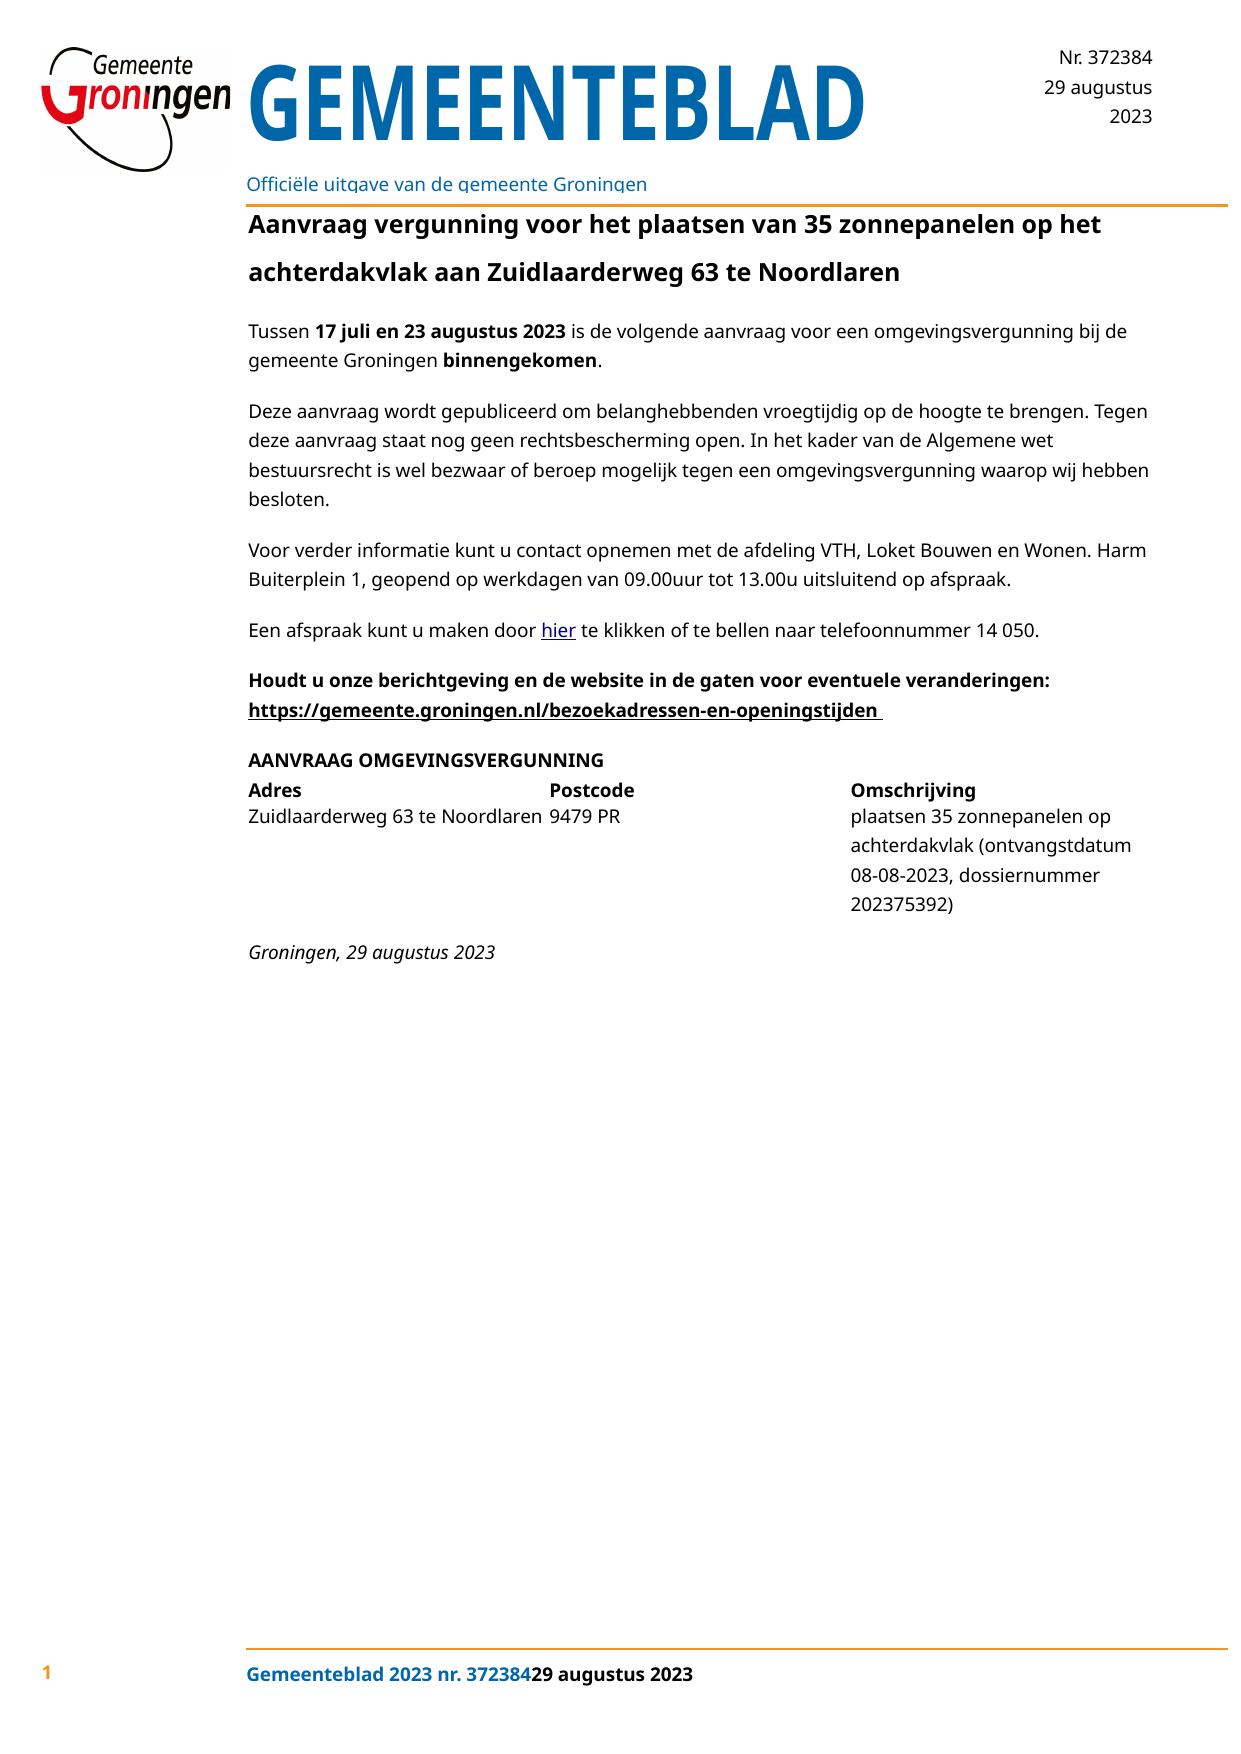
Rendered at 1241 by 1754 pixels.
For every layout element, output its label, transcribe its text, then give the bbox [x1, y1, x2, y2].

text Voor verder informatie kunt u contact opnemen met de afdeling VTH, Loket Bouwen en Wonen. Harm Buiterplein 1, geopend op werkdagen van 09.00uur tot 13.00u uitsluitend op afspraak. [248, 537, 1152, 592]
table_cell Zuidlaarderweg 63 te Noordlaren [248, 803, 549, 917]
table_header Postcode [549, 777, 850, 803]
text Tussen 17 juli en 23 augustus 2023 is de volgende aanvraag voor een omgevingsvergunning bij de gemeente Groningen binnengekomen. [248, 318, 1152, 373]
table_header Adres [248, 777, 549, 803]
text Aanvraag vergunning voor het plaatsen van 35 zonnepanelen op het achterdakvlak aan Zuidlaarderweg 63 te Noordlaren [248, 207, 1152, 288]
text Deze aanvraag wordt gepubliceerd om belanghebbenden vroegtijdig op de hoogte te brengen. Tegen deze aanvraag staat nog geen rechtsbescherming open. In het kader van de Algemene wet bestuursrecht is wel bezwaar of beroep mogelijk tegen een omgevingsvergunning waarop wij hebben besloten. [248, 398, 1152, 512]
table_cell 9479 PR [549, 803, 850, 917]
text AANVRAAG OMGEVINGSVERGUNNING [248, 747, 1152, 773]
text Houdt u onze berichtgeving en de website in de gaten voor eventuele veranderingen: https://gemeente.groningen.nl/bezoekadressen-en-openingstijden [248, 667, 1152, 723]
text Een afspraak kunt u maken door hier te klikken of te bellen naar telefoonnummer 14 050. [248, 617, 1152, 643]
table_cell plaatsen 35 zonnepanelen op achterdakvlak (ontvangstdatum 08-08-2023, dossiernummer 202375392) [850, 803, 1152, 917]
text Groningen, 29 augustus 2023 [248, 939, 1152, 964]
table_header Omschrijving [850, 777, 1152, 803]
picture [41, 47, 231, 172]
